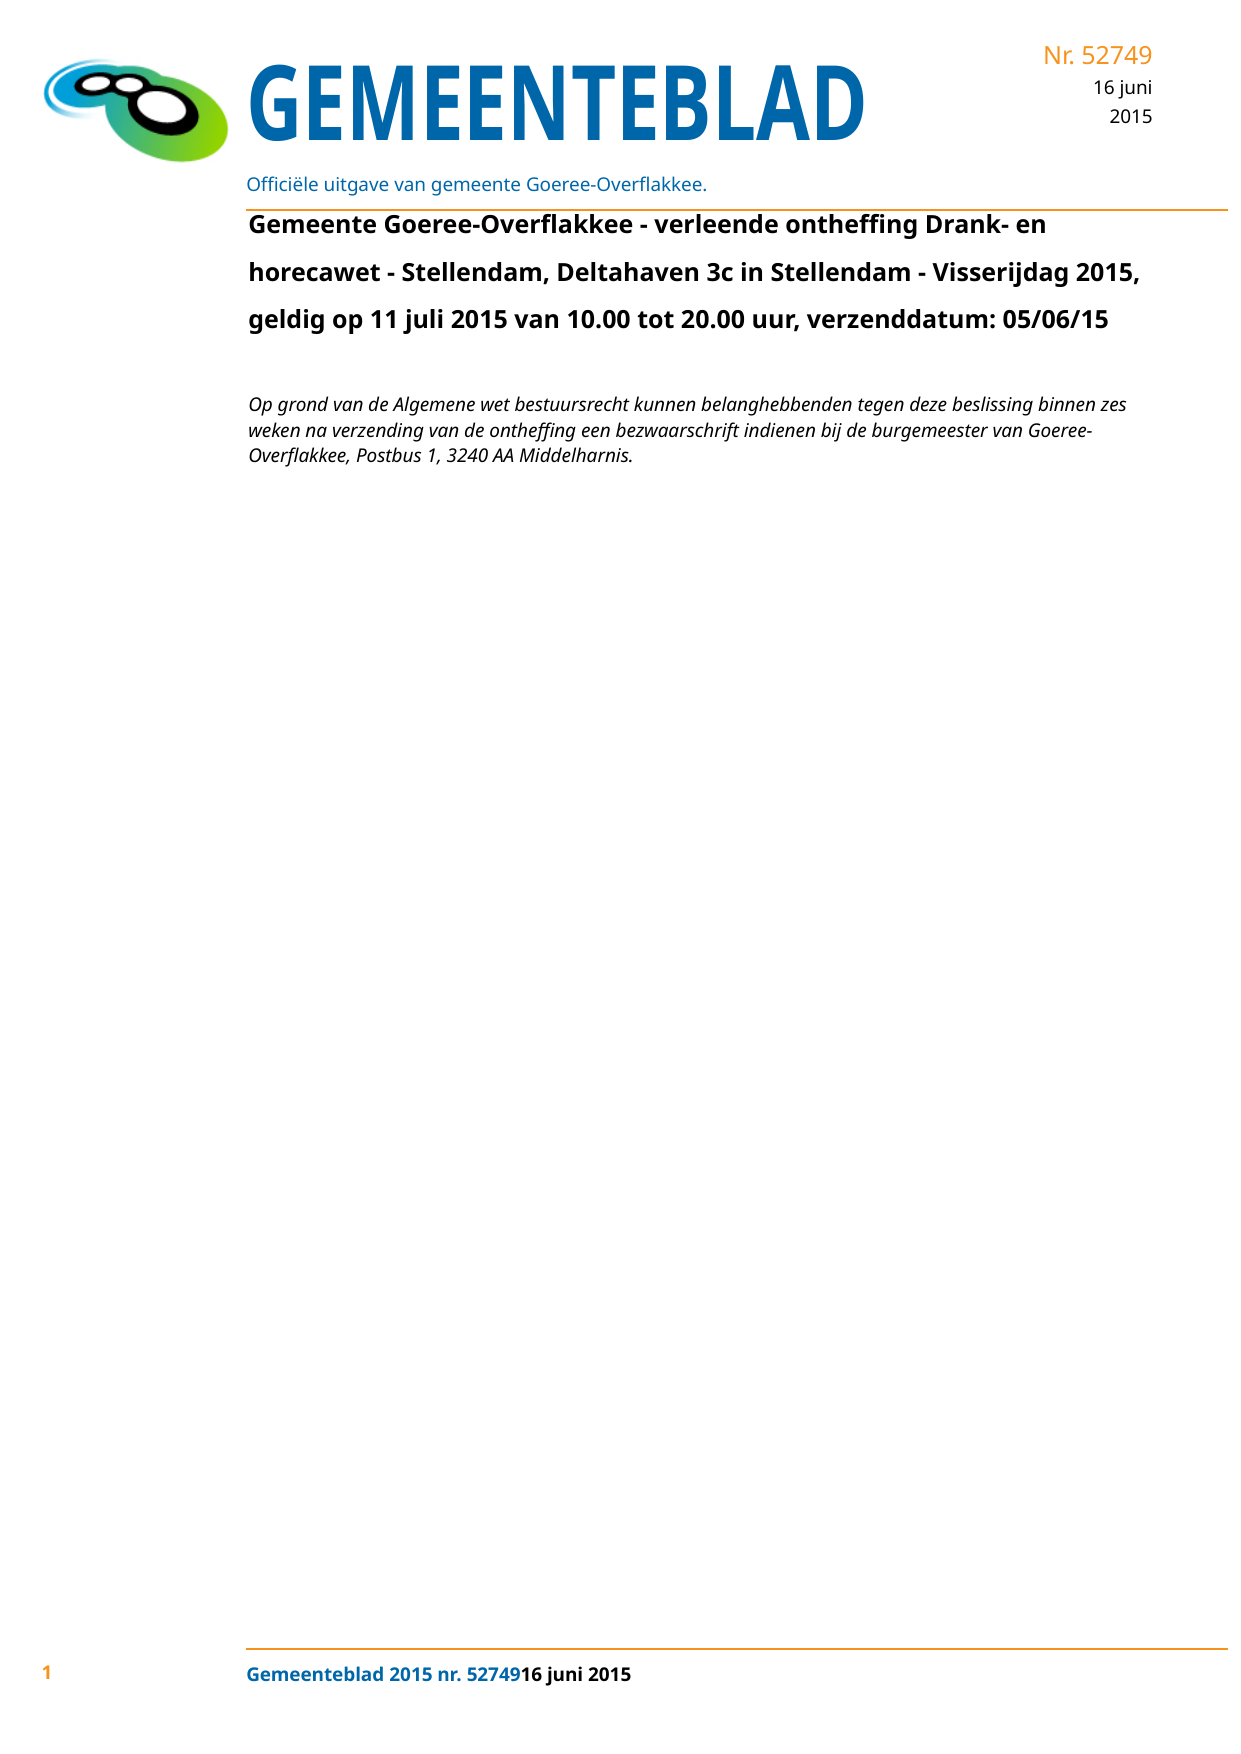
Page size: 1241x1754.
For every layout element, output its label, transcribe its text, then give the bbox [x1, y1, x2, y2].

picture [41, 47, 231, 172]
text Op grond van de Algemene wet bestuursrecht kunnen belanghebbenden tegen deze beslissing binnen zes weken na verzending van de ontheffing een bezwaarschrift indienen bij de burgemeester van Goeree-Overflakkee, Postbus 1, 3240 AA Middelharnis. [248, 391, 1152, 468]
text Gemeente Goeree-Overflakkee - verleende ontheffing Drank- en horecawet - Stellendam, Deltahaven 3c in Stellendam - Visserijdag 2015, geldig op 11 juli 2015 van 10.00 tot 20.00 uur, verzenddatum: 05/06/15 [248, 211, 1152, 336]
